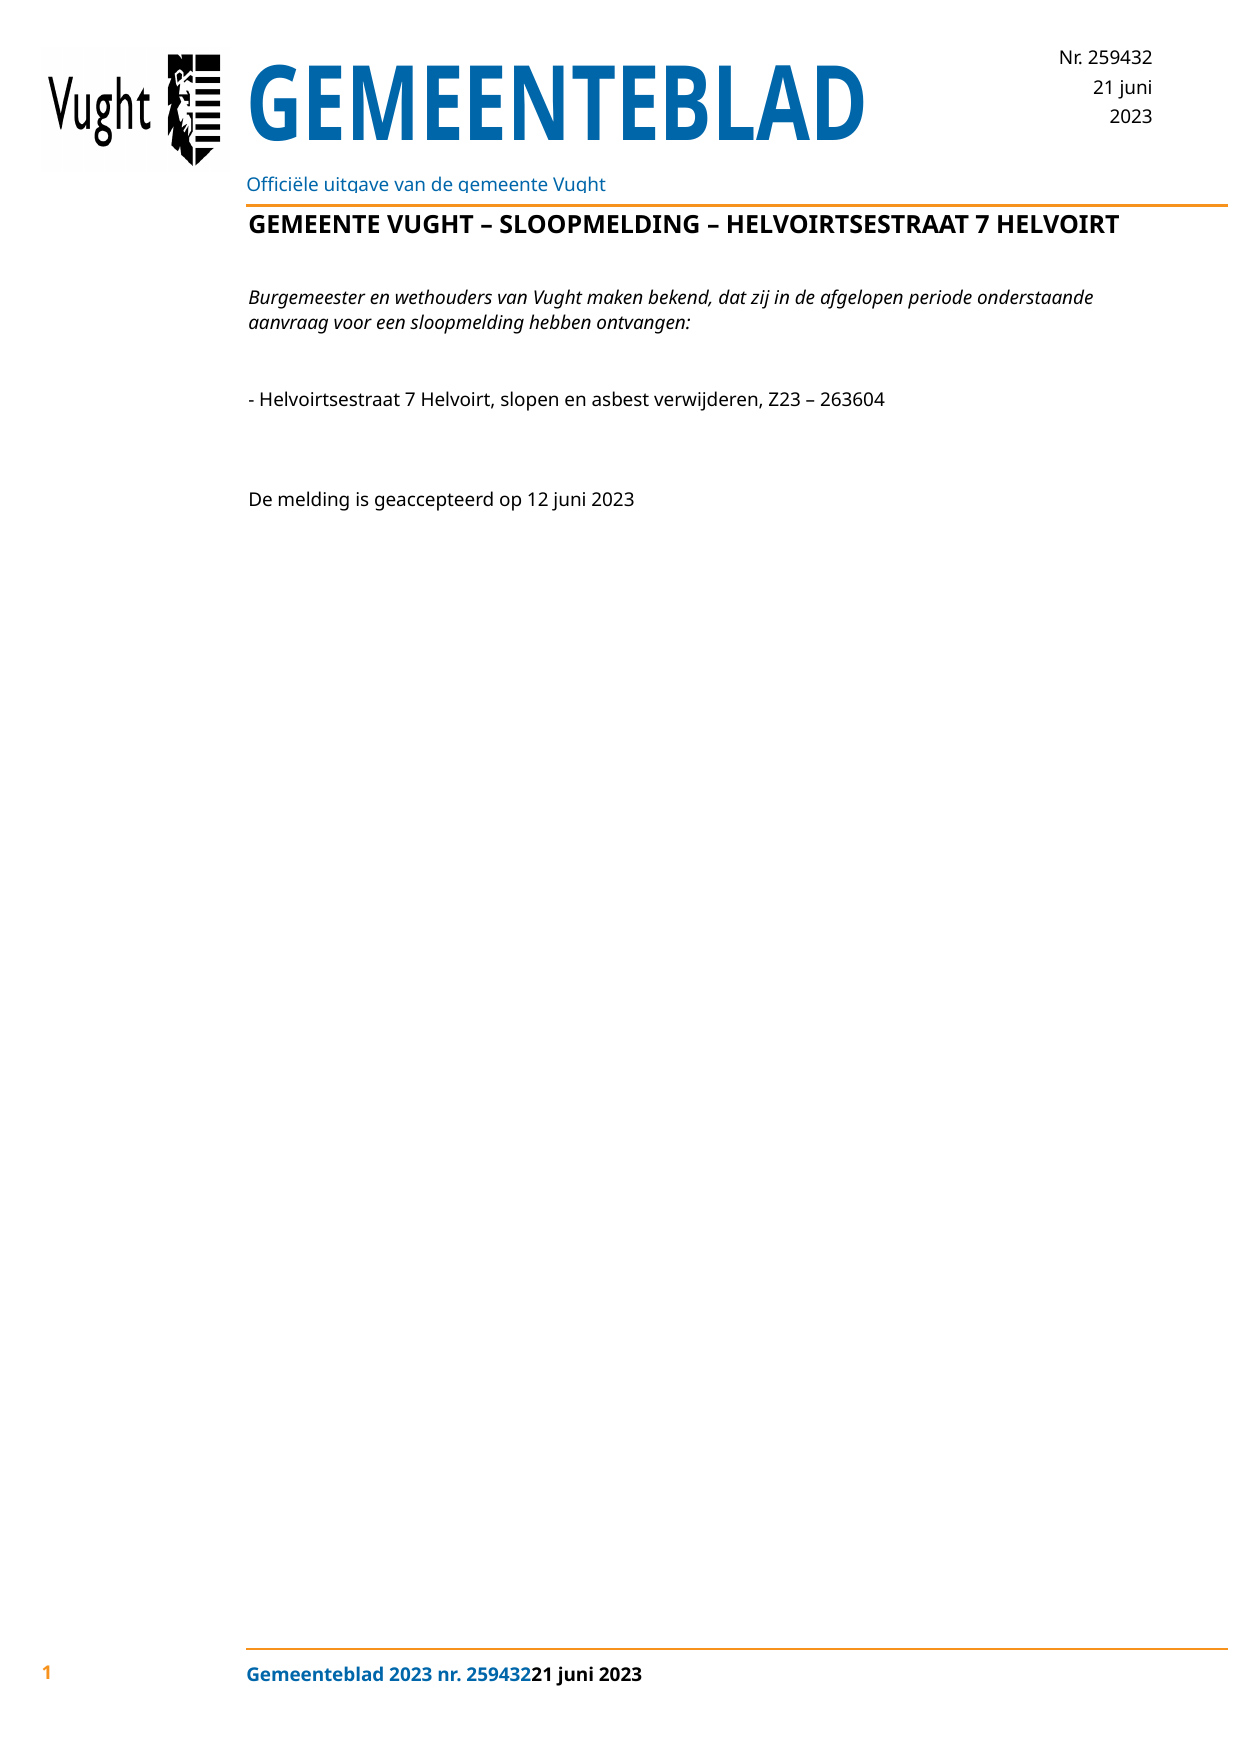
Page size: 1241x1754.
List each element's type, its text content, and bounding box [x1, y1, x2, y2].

text De melding is geaccepteerd op 12 juni 2023 [248, 487, 1152, 512]
picture [41, 47, 231, 172]
text GEMEENTE VUGHT – SLOOPMELDING – HELVOIRTSESTRAAT 7 HELVOIRT [248, 207, 1152, 241]
text - Helvoirtsestraat 7 Helvoirt, slopen en asbest verwijderen, Z23 – 263604 [248, 386, 1152, 411]
text Burgemeester en wethouders van Vught maken bekend, dat zij in de afgelopen periode onderstaande aanvraag voor een sloopmelding hebben ontvangen: [248, 284, 1152, 335]
